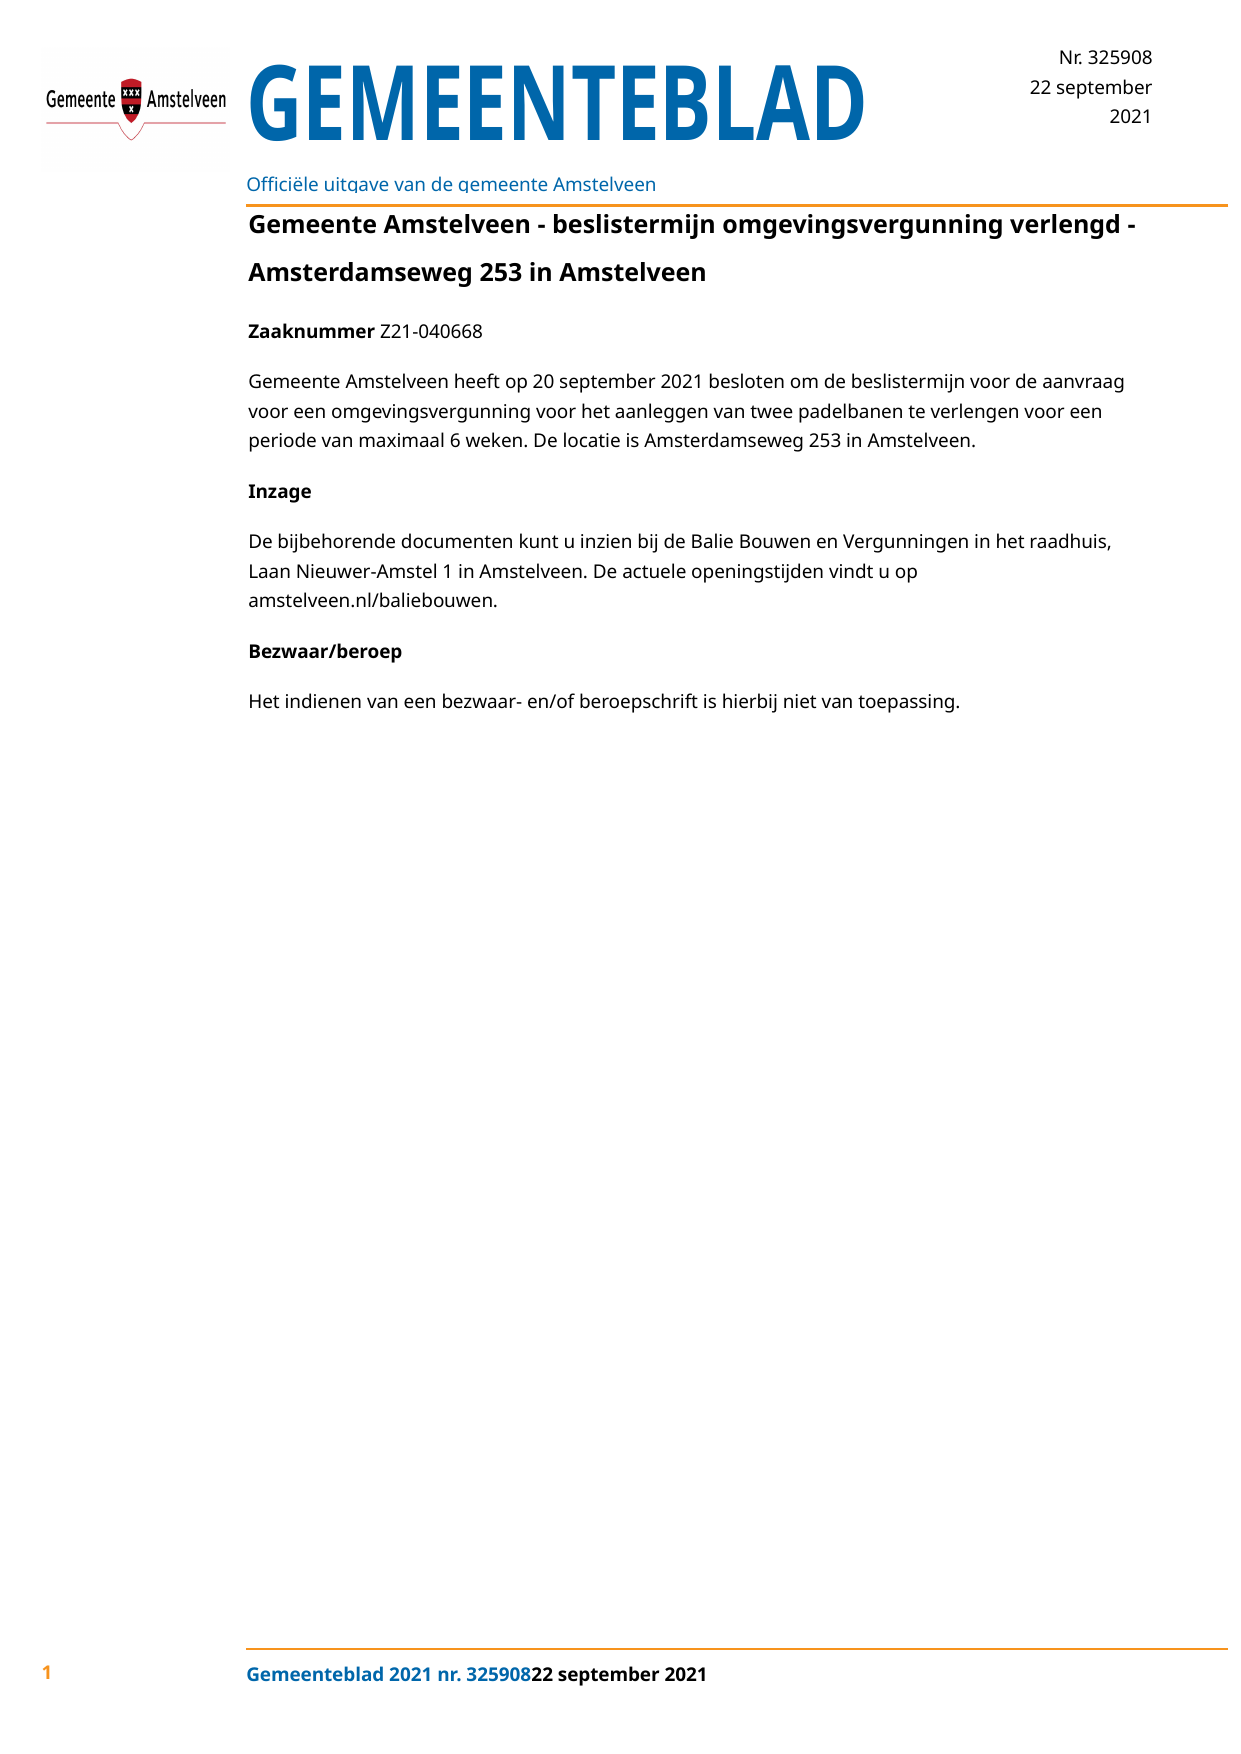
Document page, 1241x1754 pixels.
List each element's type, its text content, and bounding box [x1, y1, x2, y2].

text Zaaknummer Z21-040668 [248, 318, 1152, 344]
picture [41, 47, 231, 172]
text Inzage [248, 478, 1152, 504]
text Het indienen van een bezwaar- en/of beroepschrift is hierbij niet van toepassing. [248, 688, 1152, 714]
text Bezwaar/beroep [248, 638, 1152, 664]
text Gemeente Amstelveen heeft op 20 september 2021 besloten om de beslistermijn voor de aanvraag voor een omgevingsvergunning voor het aanleggen van twee padelbanen te verlengen voor een periode van maximaal 6 weken. De locatie is Amsterdamseweg 253 in Amstelveen. [248, 368, 1152, 453]
text Gemeente Amstelveen - beslistermijn omgevingsvergunning verlengd - Amsterdamseweg 253 in Amstelveen [248, 207, 1152, 288]
text De bijbehorende documenten kunt u inzien bij de Balie Bouwen en Vergunningen in het raadhuis, Laan Nieuwer-Amstel 1 in Amstelveen. De actuele openingstijden vindt u op amstelveen.nl/baliebouwen. [248, 528, 1152, 613]
